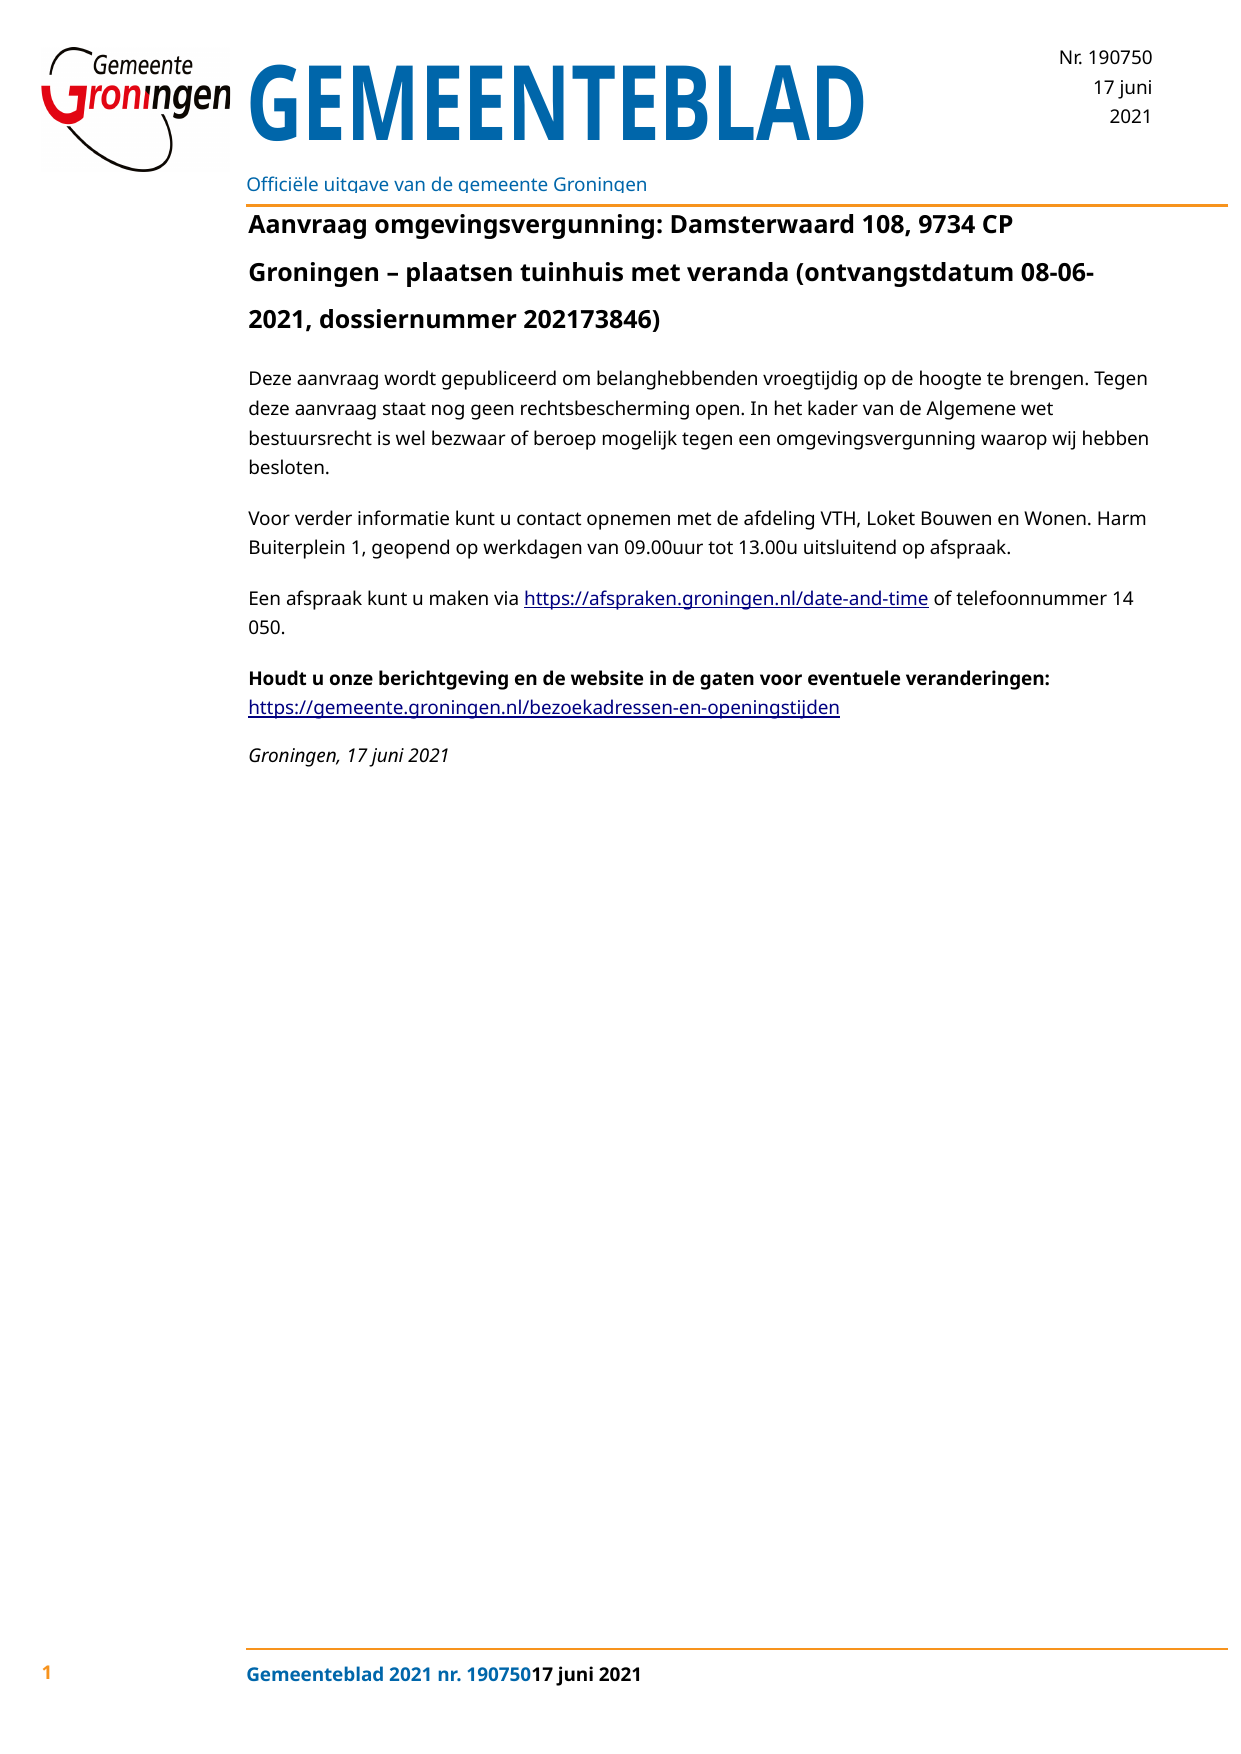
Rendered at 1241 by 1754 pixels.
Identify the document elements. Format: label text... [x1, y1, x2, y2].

picture [41, 47, 231, 172]
text Deze aanvraag wordt gepubliceerd om belanghebbenden vroegtijdig op de hoogte te brengen. Tegen deze aanvraag staat nog geen rechtsbescherming open. In het kader van de Algemene wet bestuursrecht is wel bezwaar of beroep mogelijk tegen een omgevingsvergunning waarop wij hebben besloten. [248, 366, 1152, 480]
text Houdt u onze berichtgeving en de website in de gaten voor eventuele veranderingen: https://gemeente.groningen.nl/bezoekadressen-en-openingstijden [248, 665, 1152, 720]
text Groningen, 17 juni 2021 [248, 742, 1152, 768]
text Aanvraag omgevingsvergunning: Damsterwaard 108, 9734 CP Groningen – plaatsen tuinhuis met veranda (ontvangstdatum 08-06-2021, dossiernummer 202173846) [248, 207, 1152, 336]
text Voor verder informatie kunt u contact opnemen met de afdeling VTH, Loket Bouwen en Wonen. Harm Buiterplein 1, geopend op werkdagen van 09.00uur tot 13.00u uitsluitend op afspraak. [248, 505, 1152, 560]
text Een afspraak kunt u maken via https://afspraken.groningen.nl/date-and-time of telefoonnummer 14 050. [248, 585, 1152, 640]
